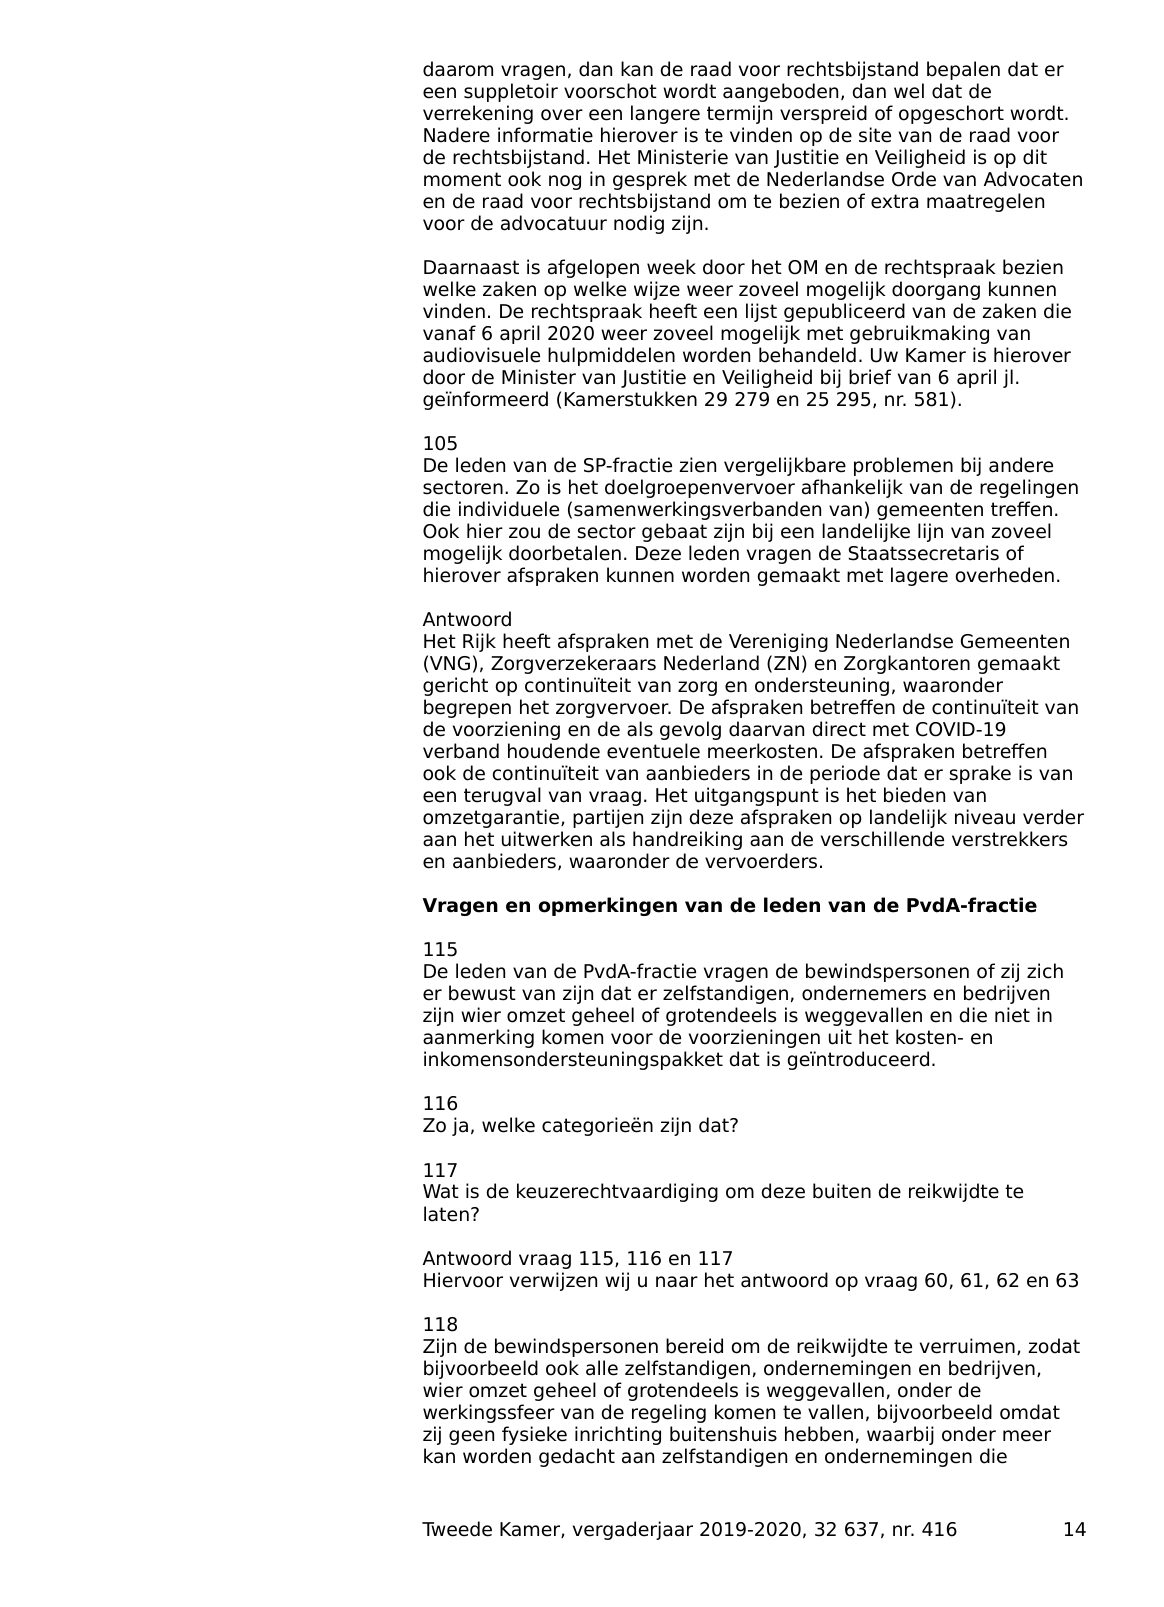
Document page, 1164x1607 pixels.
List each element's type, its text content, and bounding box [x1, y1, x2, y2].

text daarom vragen, dan kan de raad voor rechtsbijstand bepalen dat er een suppletoir voorschot wordt aangeboden, dan wel dat de verrekening over een langere termijn verspreid of opgeschort wordt. [422, 59, 1087, 125]
text Het Rijk heeft afspraken met de Vereniging Nederlandse Gemeenten (VNG), Zorgverzekeraars Nederland (ZN) en Zorgkantoren gemaakt gericht op continuïteit van zorg en ondersteuning, waaronder begrepen het zorgvervoer. De afspraken betreffen de continuïteit van de voorziening en de als gevolg daarvan direct met COVID-19 verband houdende eventuele meerkosten. De afspraken betreffen ook de continuïteit van aanbieders in de periode dat er sprake is van een terugval van vraag. Het uitgangspunt is het bieden van omzetgarantie, partijen zijn deze afspraken op landelijk niveau verder aan het uitwerken als handreiking aan de verschillende verstrekkers en aanbieders, waaronder de vervoerders. [422, 631, 1087, 873]
text Antwoord [422, 609, 1087, 631]
text Hiervoor verwijzen wij u naar het antwoord op vraag 60, 61, 62 en 63 [422, 1269, 1087, 1292]
text 117 [422, 1159, 1087, 1181]
text De leden van de PvdA-fractie vragen de bewindspersonen of zij zich er bewust van zijn dat er zelfstandigen, ondernemers en bedrijven zijn wier omzet geheel of grotendeels is weggevallen en die niet in aanmerking komen voor de voorzieningen uit het kosten- en inkomensondersteuningspakket dat is geïntroduceerd. [422, 961, 1087, 1071]
text Zijn de bewindspersonen bereid om de reikwijdte te verruimen, zodat bijvoorbeeld ook alle zelfstandigen, ondernemingen en bedrijven, wier omzet geheel of grotendeels is weggevallen, onder de werkingssfeer van de regeling komen te vallen, bijvoorbeeld omdat zij geen fysieke inrichting buitenshuis hebben, waarbij onder meer kan worden gedacht aan zelfstandigen en ondernemingen die [422, 1336, 1087, 1468]
text Nadere informatie hierover is te vinden op de site van de raad voor de rechtsbijstand. Het Ministerie van Justitie en Veiligheid is op dit moment ook nog in gesprek met de Nederlandse Orde van Advocaten en de raad voor rechtsbijstand om te bezien of extra maatregelen voor de advocatuur nodig zijn. [422, 125, 1087, 235]
subtitle Vragen en opmerkingen van de leden van de PvdA-fractie [422, 895, 1087, 917]
text De leden van de SP-fractie zien vergelijkbare problemen bij andere sectoren. Zo is het doelgroepenvervoer afhankelijk van de regelingen die individuele (samenwerkingsverbanden van) gemeenten treffen. Ook hier zou de sector gebaat zijn bij een landelijke lijn van zoveel mogelijk doorbetalen. Deze leden vragen de Staatssecretaris of hierover afspraken kunnen worden gemaakt met lagere overheden. [422, 455, 1087, 587]
text Wat is de keuzerechtvaardiging om deze buiten de reikwijdte te laten? [422, 1181, 1087, 1225]
text 116 [422, 1093, 1087, 1115]
text Zo ja, welke categorieën zijn dat? [422, 1115, 1087, 1137]
text 105 [422, 433, 1087, 455]
text Daarnaast is afgelopen week door het OM en de rechtspraak bezien welke zaken op welke wijze weer zoveel mogelijk doorgang kunnen vinden. De rechtspraak heeft een lijst gepubliceerd van de zaken die vanaf 6 april 2020 weer zoveel mogelijk met gebruikmaking van audiovisuele hulpmiddelen worden behandeld. Uw Kamer is hierover door de Minister van Justitie en Veiligheid bij brief van 6 april jl. geïnformeerd (Kamerstukken 29 279 en 25 295, nr. 581). [422, 257, 1087, 411]
text 118 [422, 1314, 1087, 1336]
text Antwoord vraag 115, 116 en 117 [422, 1248, 1087, 1269]
text 115 [422, 939, 1087, 961]
